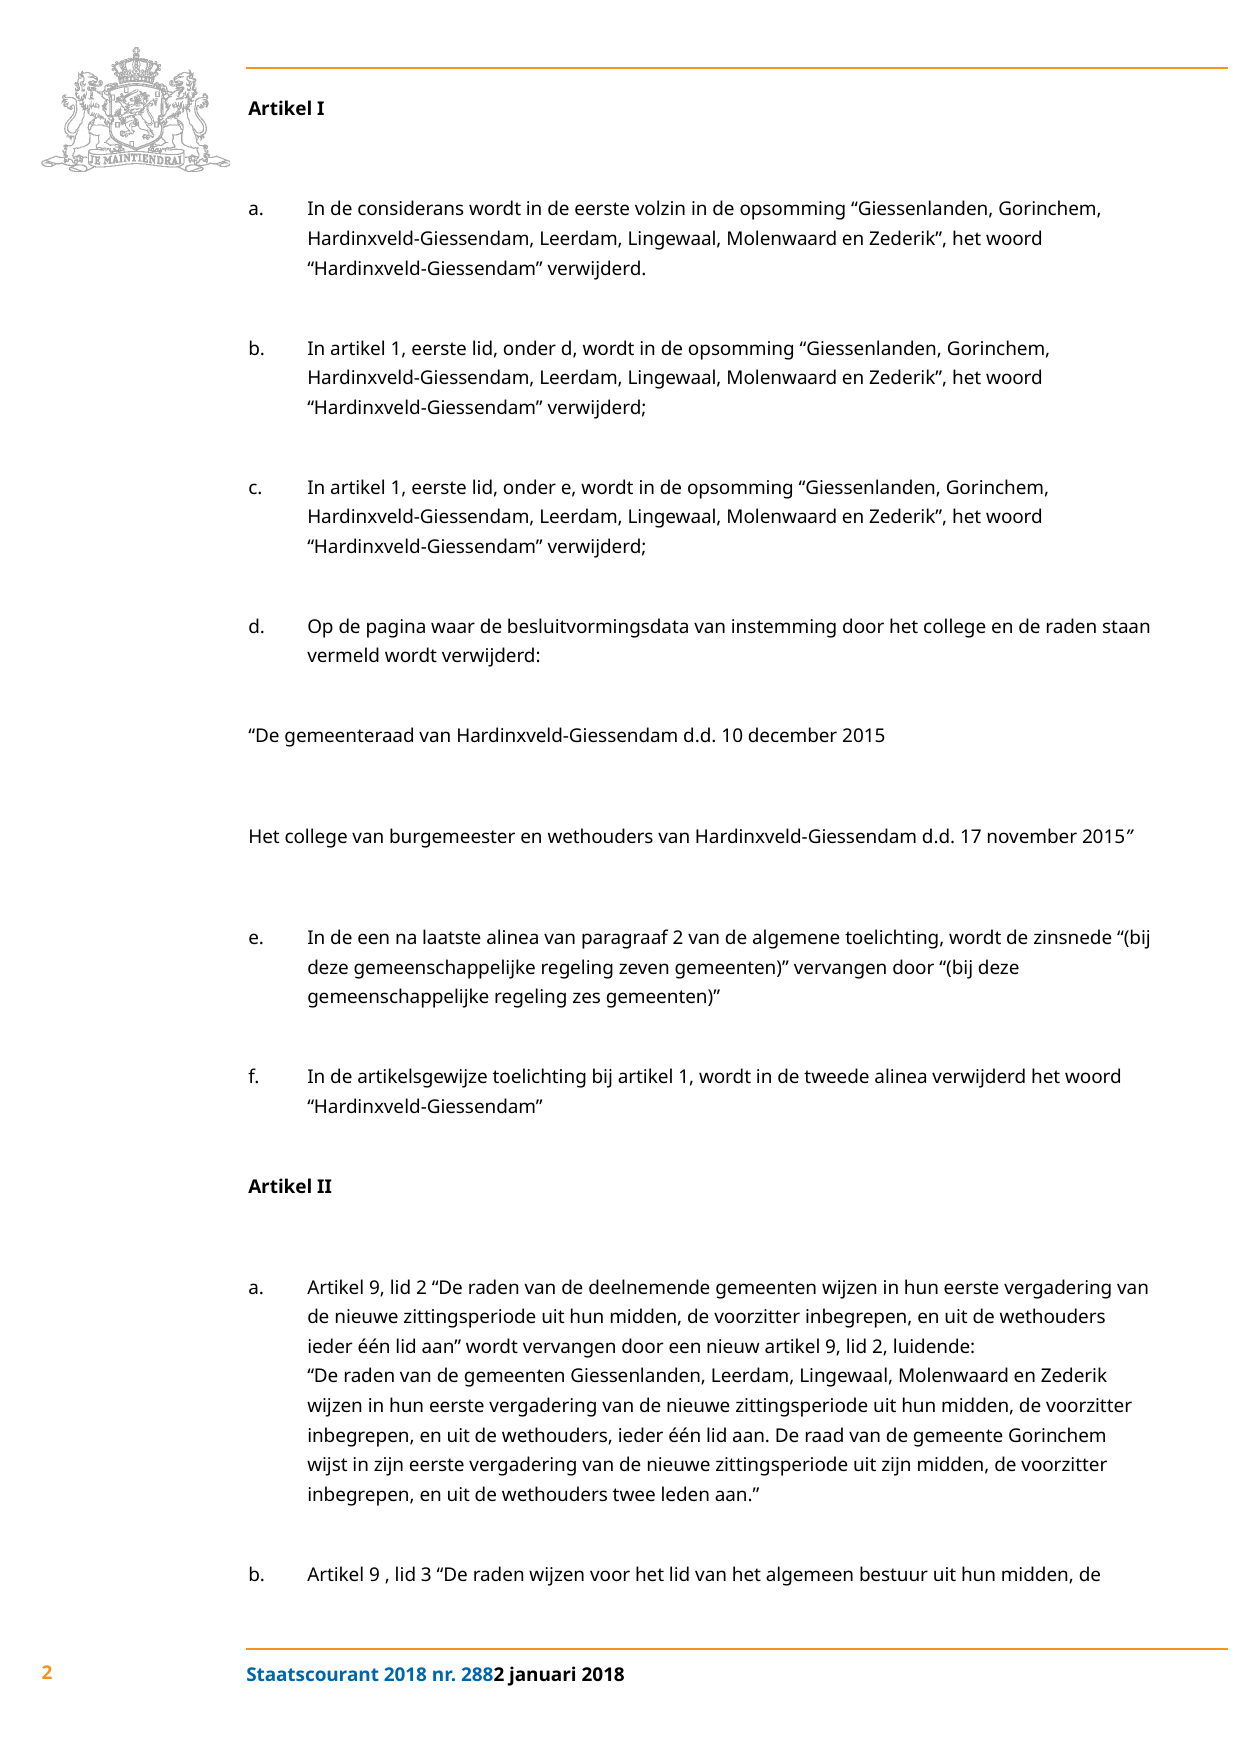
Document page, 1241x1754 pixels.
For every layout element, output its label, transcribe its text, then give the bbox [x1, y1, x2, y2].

text “De gemeenteraad van Hardinxveld-Giessendam d.d. 10 december 2015 [248, 723, 1152, 748]
list In de considerans wordt in de eerste volzin in de opsomming “Giessenlanden, Gorinchem, Hardinxveld-Giessendam, Leerdam, Lingewaal, Molenwaard en Zederik”, het woord “Hardinxveld-Giessendam” verwijderd. [248, 196, 1152, 281]
text Het college van burgemeester en wethouders van Hardinxveld-Giessendam d.d. 17 november 2015” [248, 823, 1152, 849]
list In de een na laatste alinea van paragraaf 2 van de algemene toelichting, wordt de zinsnede “(bij deze gemeenschappelijke regeling zeven gemeenten)” vervangen door “(bij deze gemeenschappelijke regeling zes gemeenten)” [248, 924, 1152, 1009]
list In artikel 1, eerste lid, onder e, wordt in de opsomming “Giessenlanden, Gorinchem, Hardinxveld-Giessendam, Leerdam, Lingewaal, Molenwaard en Zederik”, het woord “Hardinxveld-Giessendam” verwijderd; [248, 474, 1152, 559]
list “De raden van de gemeenten Giessenlanden, Leerdam, Lingewaal, Molenwaard en Zederik wijzen in hun eerste vergadering van de nieuwe zittingsperiode uit hun midden, de voorzitter inbegrepen, en uit de wethouders, ieder één lid aan. De raad van de gemeente Gorinchem wijst in zijn eerste vergadering van de nieuwe zittingsperiode uit zijn midden, de voorzitter inbegrepen, en uit de wethouders twee leden aan.” [248, 1363, 1152, 1507]
list In de artikelsgewijze toelichting bij artikel 1, wordt in de tweede alinea verwijderd het woord “Hardinxveld-Giessendam” [248, 1063, 1152, 1119]
picture [41, 47, 231, 172]
list In artikel 1, eerste lid, onder d, wordt in de opsomming “Giessenlanden, Gorinchem, Hardinxveld-Giessendam, Leerdam, Lingewaal, Molenwaard en Zederik”, het woord “Hardinxveld-Giessendam” verwijderd; [248, 335, 1152, 420]
list Artikel 9 , lid 3 “De raden wijzen voor het lid van het algemeen bestuur uit hun midden, de [248, 1561, 1152, 1587]
list Op de pagina waar de besluitvormingsdata van instemming door het college en de raden staan vermeld wordt verwijderd: [248, 613, 1152, 668]
text Artikel I [248, 95, 1152, 121]
list Artikel 9, lid 2 “De raden van de deelnemende gemeenten wijzen in hun eerste vergadering van de nieuwe zittingsperiode uit hun midden, de voorzitter inbegrepen, en uit de wethouders ieder één lid aan” wordt vervangen door een nieuw artikel 9, lid 2, luidende: [248, 1274, 1152, 1359]
text Artikel II [248, 1173, 1152, 1199]
